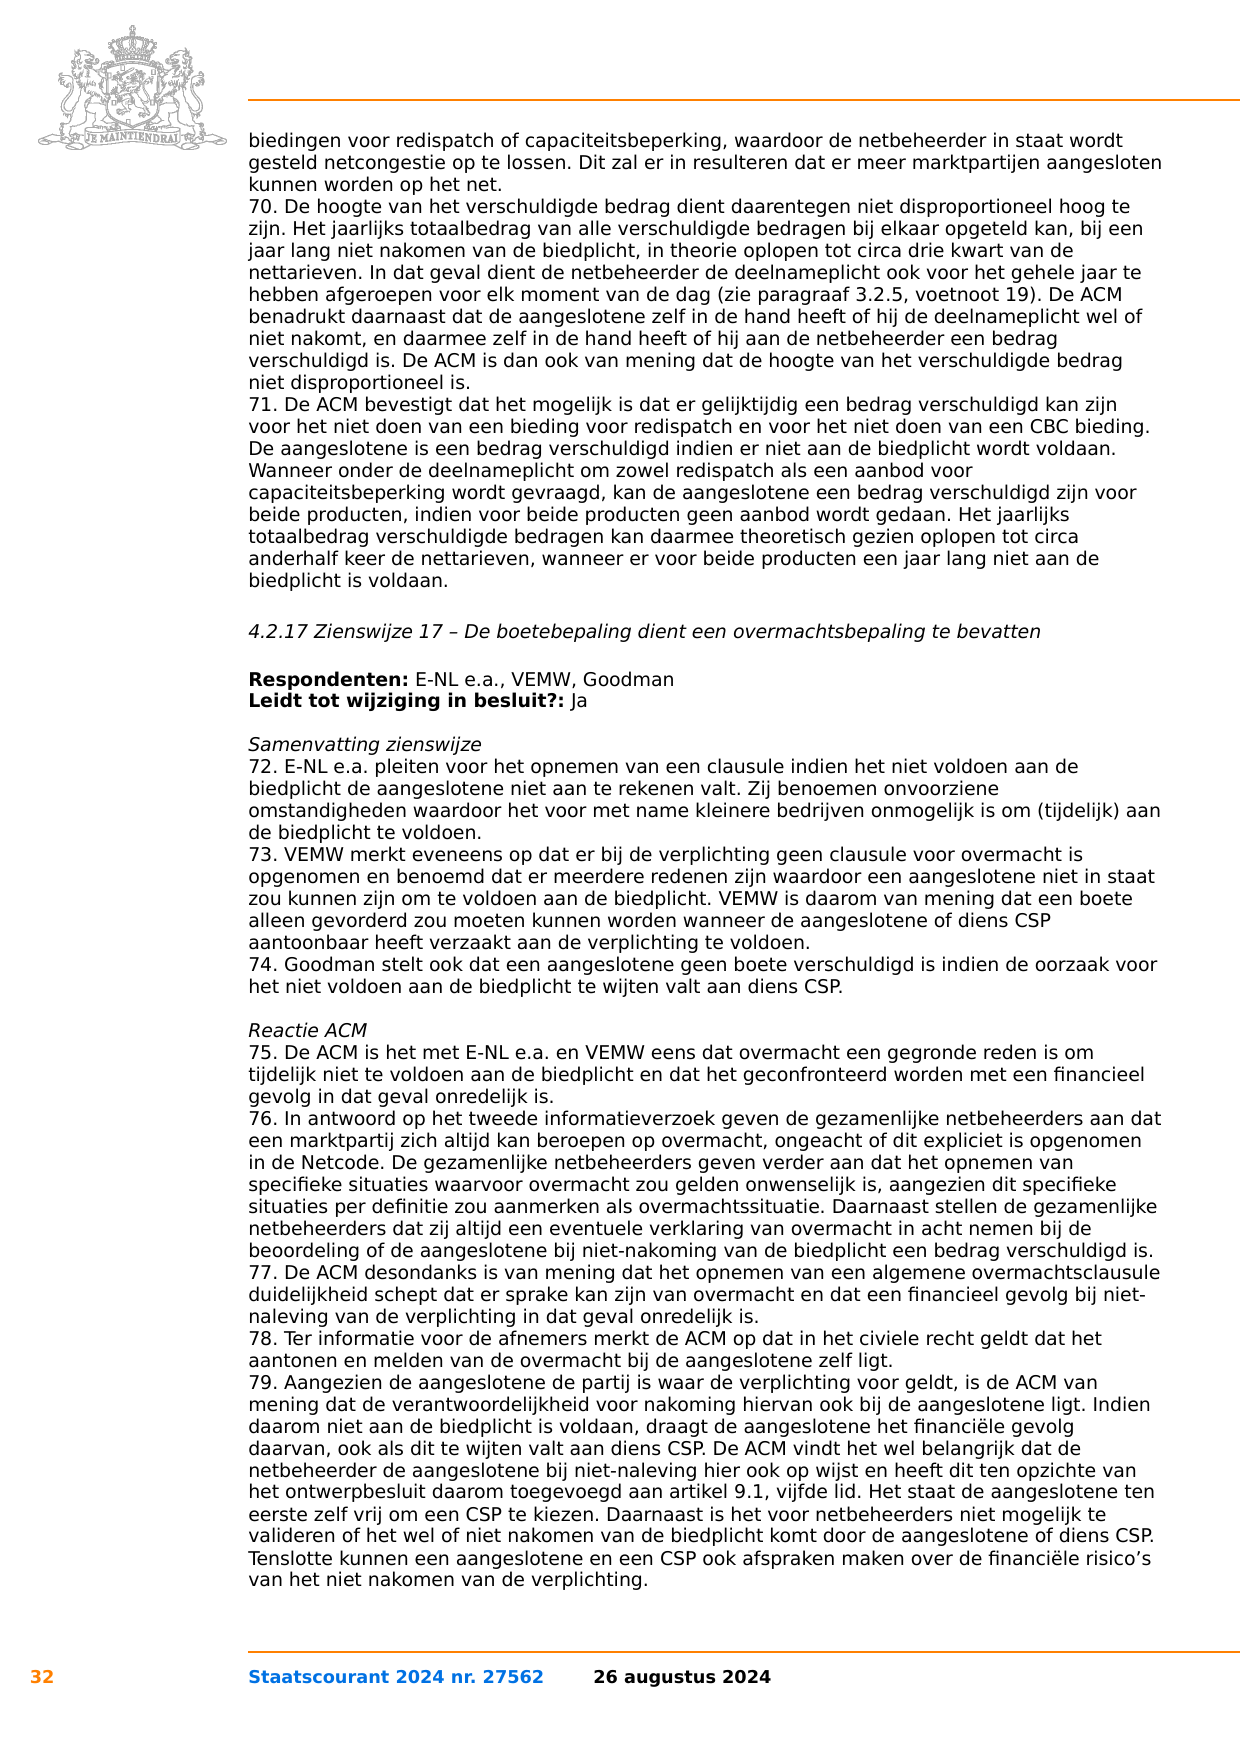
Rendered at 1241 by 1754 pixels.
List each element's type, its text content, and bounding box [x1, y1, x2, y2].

text 71. De ACM bevestigt dat het mogelijk is dat er gelijktijdig een bedrag verschuldigd kan zijn voor het niet doen van een bieding voor redispatch en voor het niet doen van een CBC bieding. De aangeslotene is een bedrag verschuldigd indien er niet aan de biedplicht wordt voldaan. Wanneer onder de deelnameplicht om zowel redispatch als een aanbod voor capaciteitsbeperking wordt gevraagd, kan de aangeslotene een bedrag verschuldigd zijn voor beide producten, indien voor beide producten geen aanbod wordt gedaan. Het jaarlijks totaalbedrag verschuldigde bedragen kan daarmee theoretisch gezien oplopen tot circa anderhalf keer de nettarieven, wanneer er voor beide producten een jaar lang niet aan de biedplicht is voldaan. [248, 394, 1163, 591]
subtitle 4.2.17 Zienswijze 17 – De boetebepaling dient een overmachtsbepaling te bevatten [248, 621, 1163, 643]
text 77. De ACM desondanks is van mening dat het opnemen van een algemene overmachtsclausule duidelijkheid schept dat er sprake kan zijn van overmacht en dat een financieel gevolg bij niet-naleving van de verplichting in dat geval onredelijk is. [248, 1262, 1163, 1328]
text 76. In antwoord op het tweede informatieverzoek geven de gezamenlijke netbeheerders aan dat een marktpartij zich altijd kan beroepen op overmacht, ongeacht of dit expliciet is opgenomen in de Netcode. De gezamenlijke netbeheerders geven verder aan dat het opnemen van specifieke situaties waarvoor overmacht zou gelden onwenselijk is, aangezien dit specifieke situaties per definitie zou aanmerken als overmachtssituatie. Daarnaast stellen de gezamenlijke netbeheerders dat zij altijd een eventuele verklaring van overmacht in acht nemen bij de beoordeling of de aangeslotene bij niet-nakoming van de biedplicht een bedrag verschuldigd is. [248, 1108, 1163, 1262]
text 72. E-NL e.a. pleiten voor het opnemen van een clausule indien het niet voldoen aan de biedplicht de aangeslotene niet aan te rekenen valt. Zij benoemen onvoorziene omstandigheden waardoor het voor met name kleinere bedrijven onmogelijk is om (tijdelijk) aan de biedplicht te voldoen. [248, 756, 1163, 844]
text 75. De ACM is het met E-NL e.a. en VEMW eens dat overmacht een gegronde reden is om tijdelijk niet te voldoen aan de biedplicht en dat het geconfronteerd worden met een financieel gevolg in dat geval onredelijk is. [248, 1042, 1163, 1108]
text 79. Aangezien de aangeslotene de partij is waar de verplichting voor geldt, is de ACM van mening dat de verantwoordelijkheid voor nakoming hiervan ook bij de aangeslotene ligt. Indien daarom niet aan de biedplicht is voldaan, draagt de aangeslotene het financiële gevolg daarvan, ook als dit te wijten valt aan diens CSP. De ACM vindt het wel belangrijk dat de netbeheerder de aangeslotene bij niet-naleving hier ook op wijst en heeft dit ten opzichte van het ontwerpbesluit daarom toegevoegd aan artikel 9.1, vijfde lid. Het staat de aangeslotene ten eerste zelf vrij om een CSP te kiezen. Daarnaast is het voor netbeheerders niet mogelijk te valideren of het wel of niet nakomen van de biedplicht komt door de aangeslotene of diens CSP. Tenslotte kunnen een aangeslotene en een CSP ook afspraken maken over de financiële risico’s van het niet nakomen van de verplichting. [248, 1372, 1163, 1591]
picture [38, 25, 227, 150]
text Respondenten: E-NL e.a., VEMW, Goodman [248, 668, 1163, 690]
subtitle Samenvatting zienswijze [248, 734, 1163, 756]
text 70. De hoogte van het verschuldigde bedrag dient daarentegen niet disproportioneel hoog te zijn. Het jaarlijks totaalbedrag van alle verschuldigde bedragen bij elkaar opgeteld kan, bij een jaar lang niet nakomen van de biedplicht, in theorie oplopen tot circa drie kwart van de nettarieven. In dat geval dient de netbeheerder de deelnameplicht ook voor het gehele jaar te hebben afgeroepen voor elk moment van de dag (zie paragraaf 3.2.5, voetnoot 19). De ACM benadrukt daarnaast dat de aangeslotene zelf in de hand heeft of hij de deelnameplicht wel of niet nakomt, en daarmee zelf in de hand heeft of hij aan de netbeheerder een bedrag verschuldigd is. De ACM is dan ook van mening dat de hoogte van het verschuldigde bedrag niet disproportioneel is. [248, 196, 1163, 394]
text biedingen voor redispatch of capaciteitsbeperking, waardoor de netbeheerder in staat wordt gesteld netcongestie op te lossen. Dit zal er in resulteren dat er meer marktpartijen aangesloten kunnen worden op het net. [248, 130, 1163, 196]
text Leidt tot wijziging in besluit?: Ja [248, 690, 1163, 712]
text 78. Ter informatie voor de afnemers merkt de ACM op dat in het civiele recht geldt dat het aantonen en melden van de overmacht bij de aangeslotene zelf ligt. [248, 1328, 1163, 1372]
text 73. VEMW merkt eveneens op dat er bij de verplichting geen clausule voor overmacht is opgenomen en benoemd dat er meerdere redenen zijn waardoor een aangeslotene niet in staat zou kunnen zijn om te voldoen aan de biedplicht. VEMW is daarom van mening dat een boete alleen gevorderd zou moeten kunnen worden wanneer de aangeslotene of diens CSP aantoonbaar heeft verzaakt aan de verplichting te voldoen. [248, 844, 1163, 954]
subtitle Reactie ACM [248, 1020, 1163, 1042]
text 74. Goodman stelt ook dat een aangeslotene geen boete verschuldigd is indien de oorzaak voor het niet voldoen aan de biedplicht te wijten valt aan diens CSP. [248, 954, 1163, 998]
